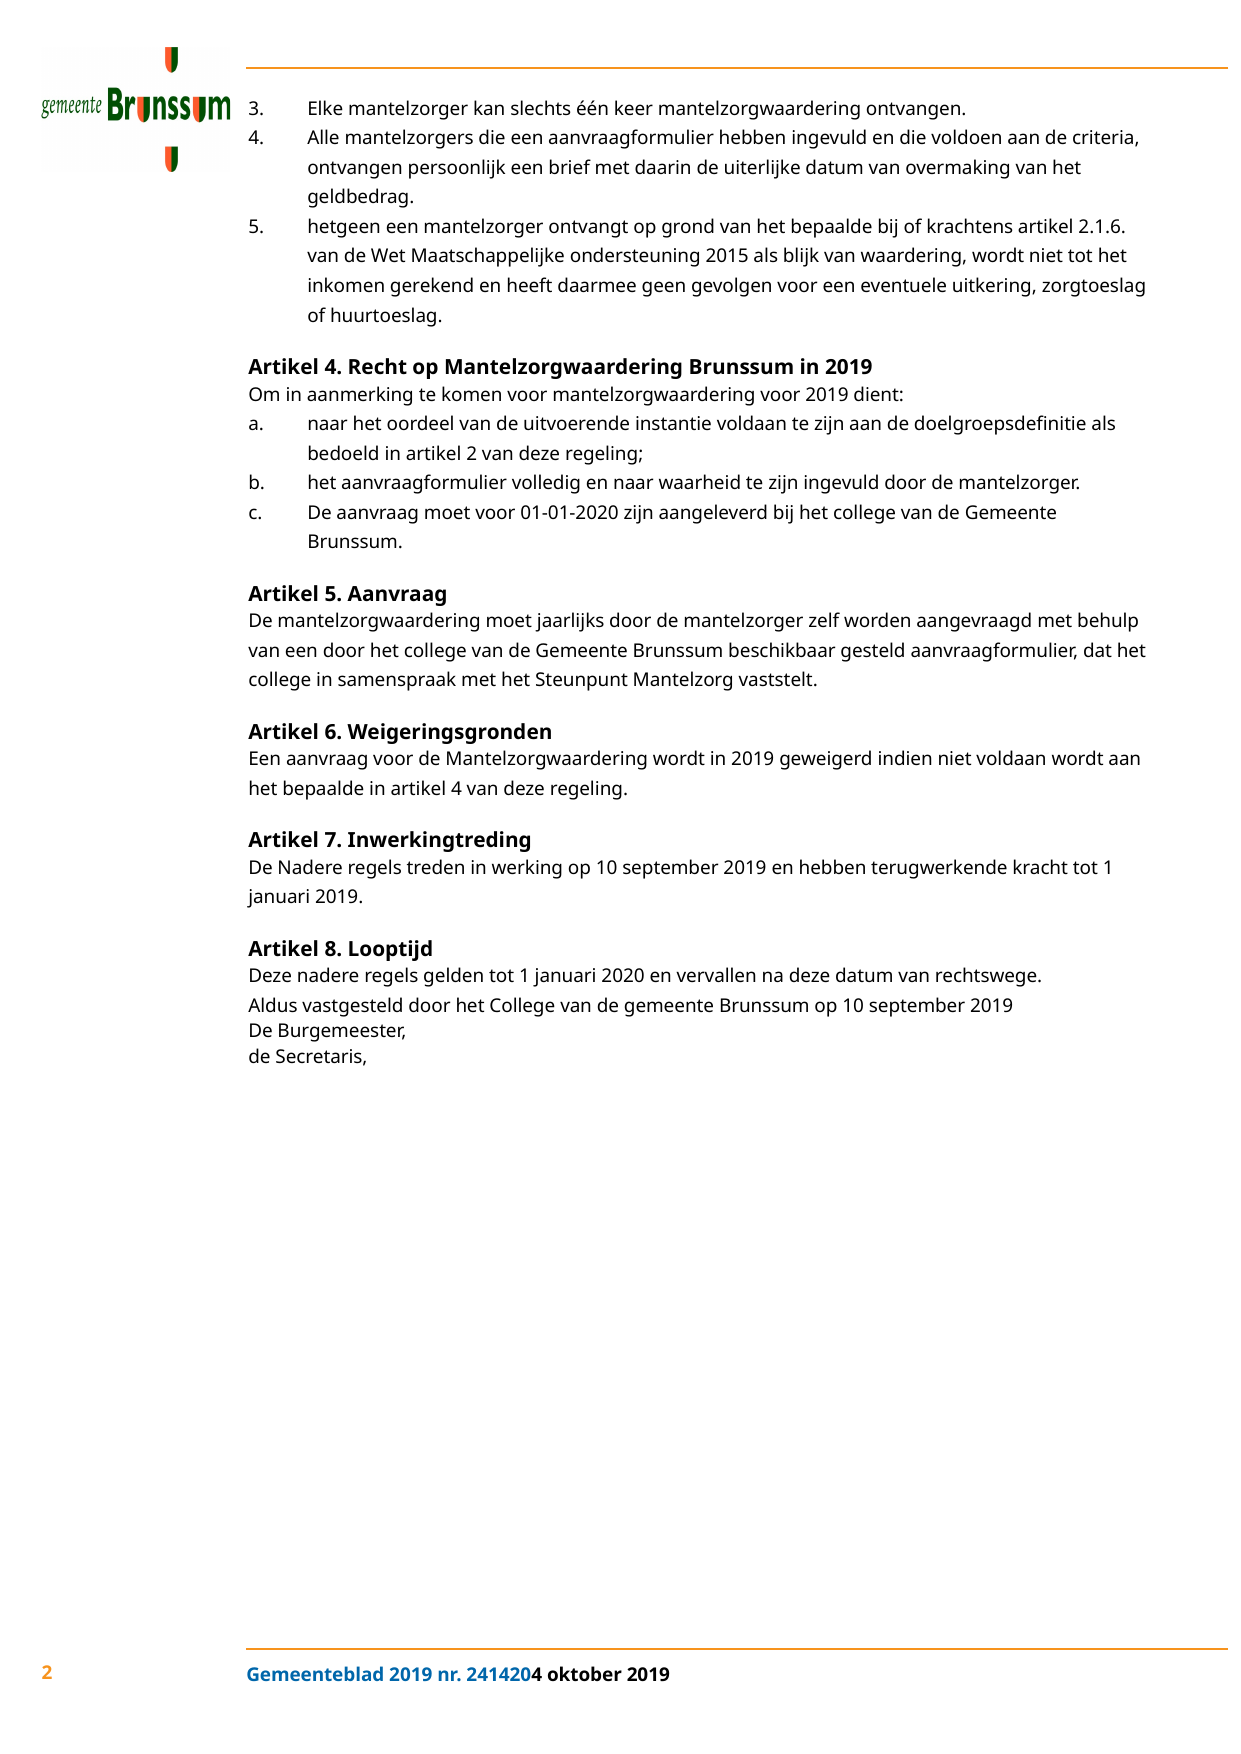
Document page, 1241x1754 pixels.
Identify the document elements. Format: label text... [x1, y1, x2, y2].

text Artikel 7. Inwerkingtreding [248, 826, 1152, 854]
text De Burgemeester, [248, 1018, 1152, 1043]
list Alle mantelzorgers die een aanvraagformulier hebben ingevuld en die voldoen aan de criteria, ontvangen persoonlijk een brief met daarin de uiterlijke datum van overmaking van het geldbedrag. [248, 124, 1152, 209]
text De mantelzorgwaardering moet jaarlijks door de mantelzorger zelf worden aangevraagd met behulp van een door het college van de Gemeente Brunssum beschikbaar gesteld aanvraagformulier, dat het college in samenspraak met het Steunpunt Mantelzorg vaststelt. [248, 607, 1152, 692]
text Om in aanmerking te komen voor mantelzorgwaardering voor 2019 dient: [248, 381, 1152, 406]
picture [41, 47, 231, 172]
list De aanvraag moet voor 01-01-2020 zijn aangeleverd bij het college van de Gemeente Brunssum. [248, 499, 1152, 554]
text Aldus vastgesteld door het College van de gemeente Brunssum op 10 september 2019 [248, 992, 1152, 1018]
text Een aanvraag voor de Mantelzorgwaardering wordt in 2019 geweigerd indien niet voldaan wordt aan het bepaalde in artikel 4 van deze regeling. [248, 746, 1152, 801]
text De Nadere regels treden in werking op 10 september 2019 en hebben terugwerkende kracht tot 1 januari 2019. [248, 854, 1152, 909]
text Artikel 5. Aanvraag [248, 579, 1152, 607]
text Deze nadere regels gelden tot 1 januari 2020 en vervallen na deze datum van rechtswege. [248, 962, 1152, 988]
list hetgeen een mantelzorger ontvangt op grond van het bepaalde bij of krachtens artikel 2.1.6. van de Wet Maatschappelijke ondersteuning 2015 als blijk van waardering, wordt niet tot het inkomen gerekend en heeft daarmee geen gevolgen voor een eventuele uitkering, zorgtoeslag of huurtoeslag. [248, 213, 1152, 328]
text Artikel 4. Recht op Mantelzorgwaardering Brunssum in 2019 [248, 352, 1152, 381]
text Artikel 6. Weigeringsgronden [248, 717, 1152, 746]
text de Secretaris, [248, 1043, 1152, 1069]
list Elke mantelzorger kan slechts één keer mantelzorgwaardering ontvangen. [248, 95, 1152, 121]
text Artikel 8. Looptijd [248, 934, 1152, 962]
list naar het oordeel van de uitvoerende instantie voldaan te zijn aan de doelgroepsdefinitie als bedoeld in artikel 2 van deze regeling; [248, 410, 1152, 466]
list het aanvraagformulier volledig en naar waarheid te zijn ingevuld door de mantelzorger. [248, 469, 1152, 495]
